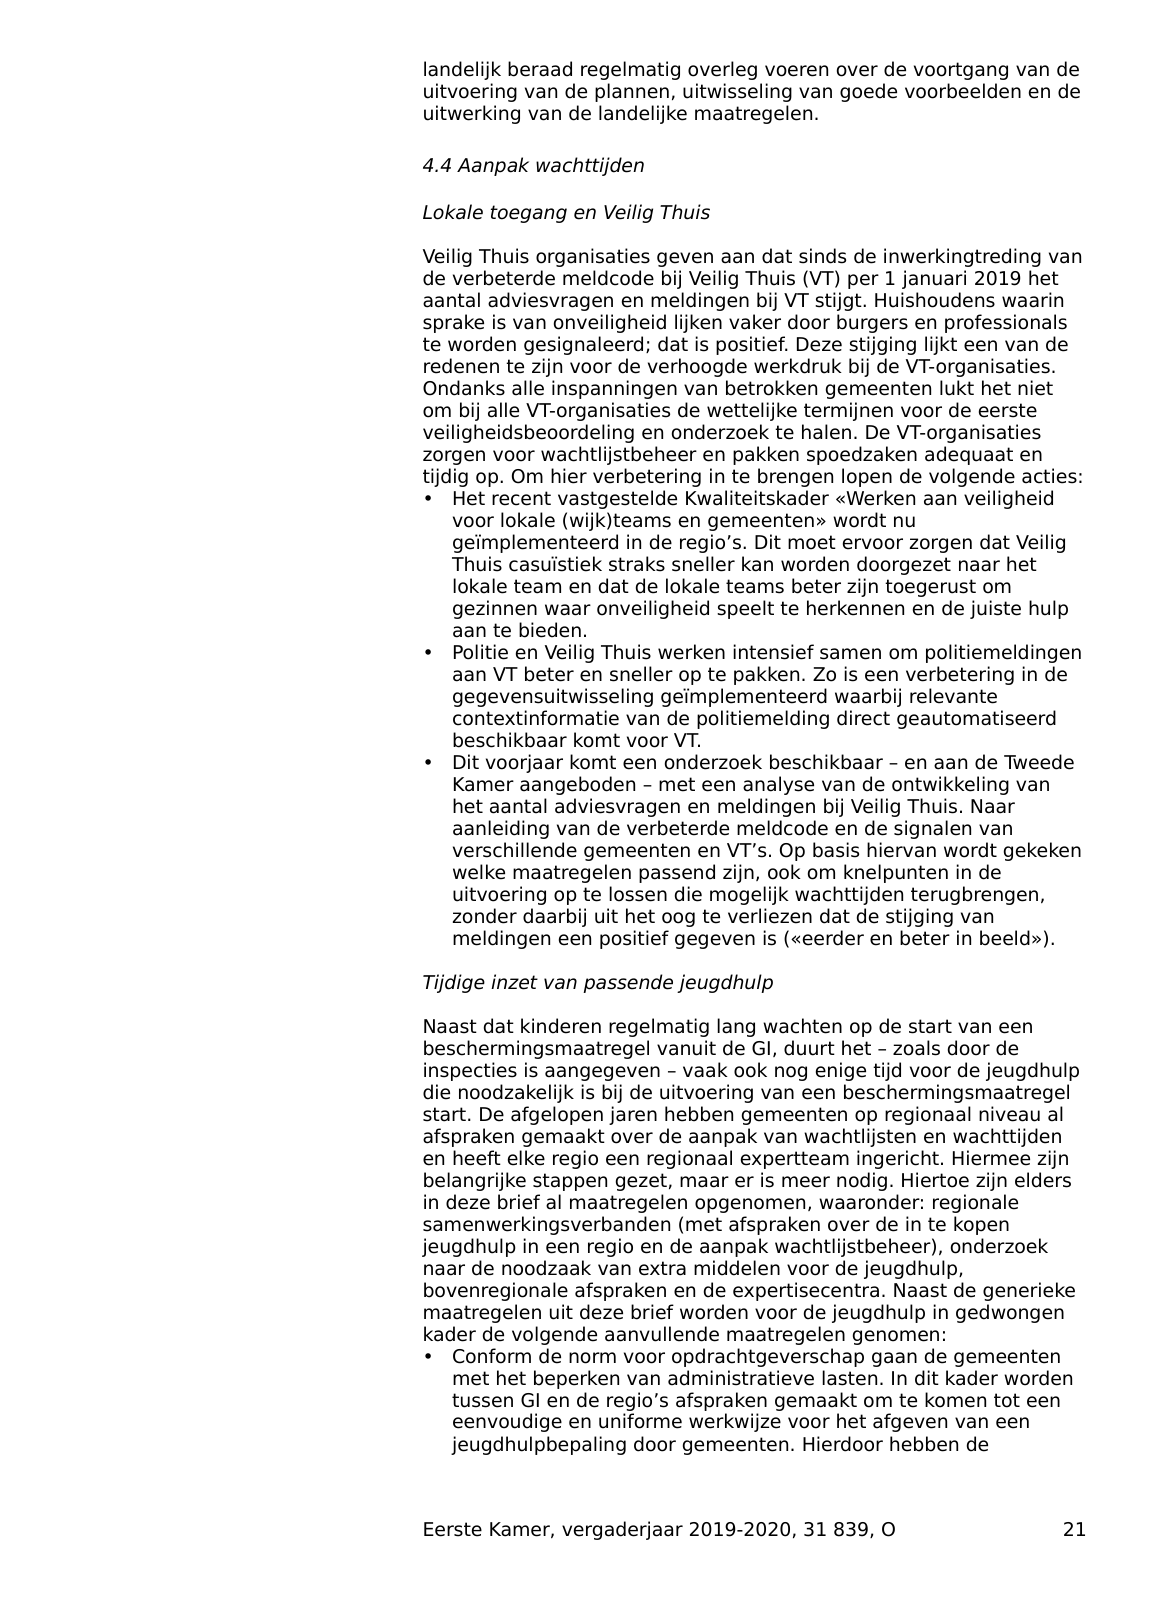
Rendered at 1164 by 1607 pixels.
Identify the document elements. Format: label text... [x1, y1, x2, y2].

subtitle Lokale toegang en Veilig Thuis [422, 202, 1087, 224]
text Veilig Thuis organisaties geven aan dat sinds de inwerkingtreding van de verbeterde meldcode bij Veilig Thuis (VT) per 1 januari 2019 het aantal adviesvragen en meldingen bij VT stijgt. Huishoudens waarin sprake is van onveiligheid lijken vaker door burgers en professionals te worden gesignaleerd; dat is positief. Deze stijging lijkt een van de redenen te zijn voor de verhoogde werkdruk bij de VT-organisaties. Ondanks alle inspanningen van betrokken gemeenten lukt het niet om bij alle VT-organisaties de wettelijke termijnen voor de eerste veiligheidsbeoordeling en onderzoek te halen. De VT-organisaties zorgen voor wachtlijstbeheer en pakken spoedzaken adequaat en tijdig op. Om hier verbetering in te brengen lopen de volgende acties: [422, 246, 1087, 488]
text • Conform de norm voor opdrachtgeverschap gaan de gemeenten met het beperken van administratieve lasten. In dit kader worden tussen GI en de regio’s afspraken gemaakt om te komen tot een eenvoudige en uniforme werkwijze voor het afgeven van een jeugdhulpbepaling door gemeenten. Hierdoor hebben de [422, 1346, 1087, 1455]
text landelijk beraad regelmatig overleg voeren over de voortgang van de uitvoering van de plannen, uitwisseling van goede voorbeelden en de uitwerking van de landelijke maatregelen. [422, 59, 1087, 125]
text • Het recent vastgestelde Kwaliteitskader «Werken aan veiligheid voor lokale (wijk)teams en gemeenten» wordt nu geïmplementeerd in de regio’s. Dit moet ervoor zorgen dat Veilig Thuis casuïstiek straks sneller kan worden doorgezet naar het lokale team en dat de lokale teams beter zijn toegerust om gezinnen waar onveiligheid speelt te herkennen en de juiste hulp aan te bieden. [422, 488, 1087, 642]
text • Dit voorjaar komt een onderzoek beschikbaar – en aan de Tweede Kamer aangeboden – met een analyse van de ontwikkeling van het aantal adviesvragen en meldingen bij Veilig Thuis. Naar aanleiding van de verbeterde meldcode en de signalen van verschillende gemeenten en VT’s. Op basis hiervan wordt gekeken welke maatregelen passend zijn, ook om knelpunten in de uitvoering op te lossen die mogelijk wachttijden terugbrengen, zonder daarbij uit het oog te verliezen dat de stijging van meldingen een positief gegeven is («eerder en beter in beeld»). [422, 752, 1087, 949]
text Naast dat kinderen regelmatig lang wachten op de start van een beschermingsmaatregel vanuit de GI, duurt het – zoals door de inspecties is aangegeven – vaak ook nog enige tijd voor de jeugdhulp die noodzakelijk is bij de uitvoering van een beschermingsmaatregel start. De afgelopen jaren hebben gemeenten op regionaal niveau al afspraken gemaakt over de aanpak van wachtlijsten en wachttijden en heeft elke regio een regionaal expertteam ingericht. Hiermee zijn belangrijke stappen gezet, maar er is meer nodig. Hiertoe zijn elders in deze brief al maatregelen opgenomen, waaronder: regionale samenwerkingsverbanden (met afspraken over de in te kopen jeugdhulp in een regio en de aanpak wachtlijstbeheer), onderzoek naar de noodzaak van extra middelen voor de jeugdhulp, bovenregionale afspraken en de expertisecentra. Naast de generieke maatregelen uit deze brief worden voor de jeugdhulp in gedwongen kader de volgende aanvullende maatregelen genomen: [422, 1016, 1087, 1346]
text • Politie en Veilig Thuis werken intensief samen om politiemeldingen aan VT beter en sneller op te pakken. Zo is een verbetering in de gegevensuitwisseling geïmplementeerd waarbij relevante contextinformatie van de politiemelding direct geautomatiseerd beschikbaar komt voor VT. [422, 642, 1087, 752]
subtitle Tijdige inzet van passende jeugdhulp [422, 972, 1087, 994]
subtitle 4.4 Aanpak wachttijden [422, 155, 1087, 177]
